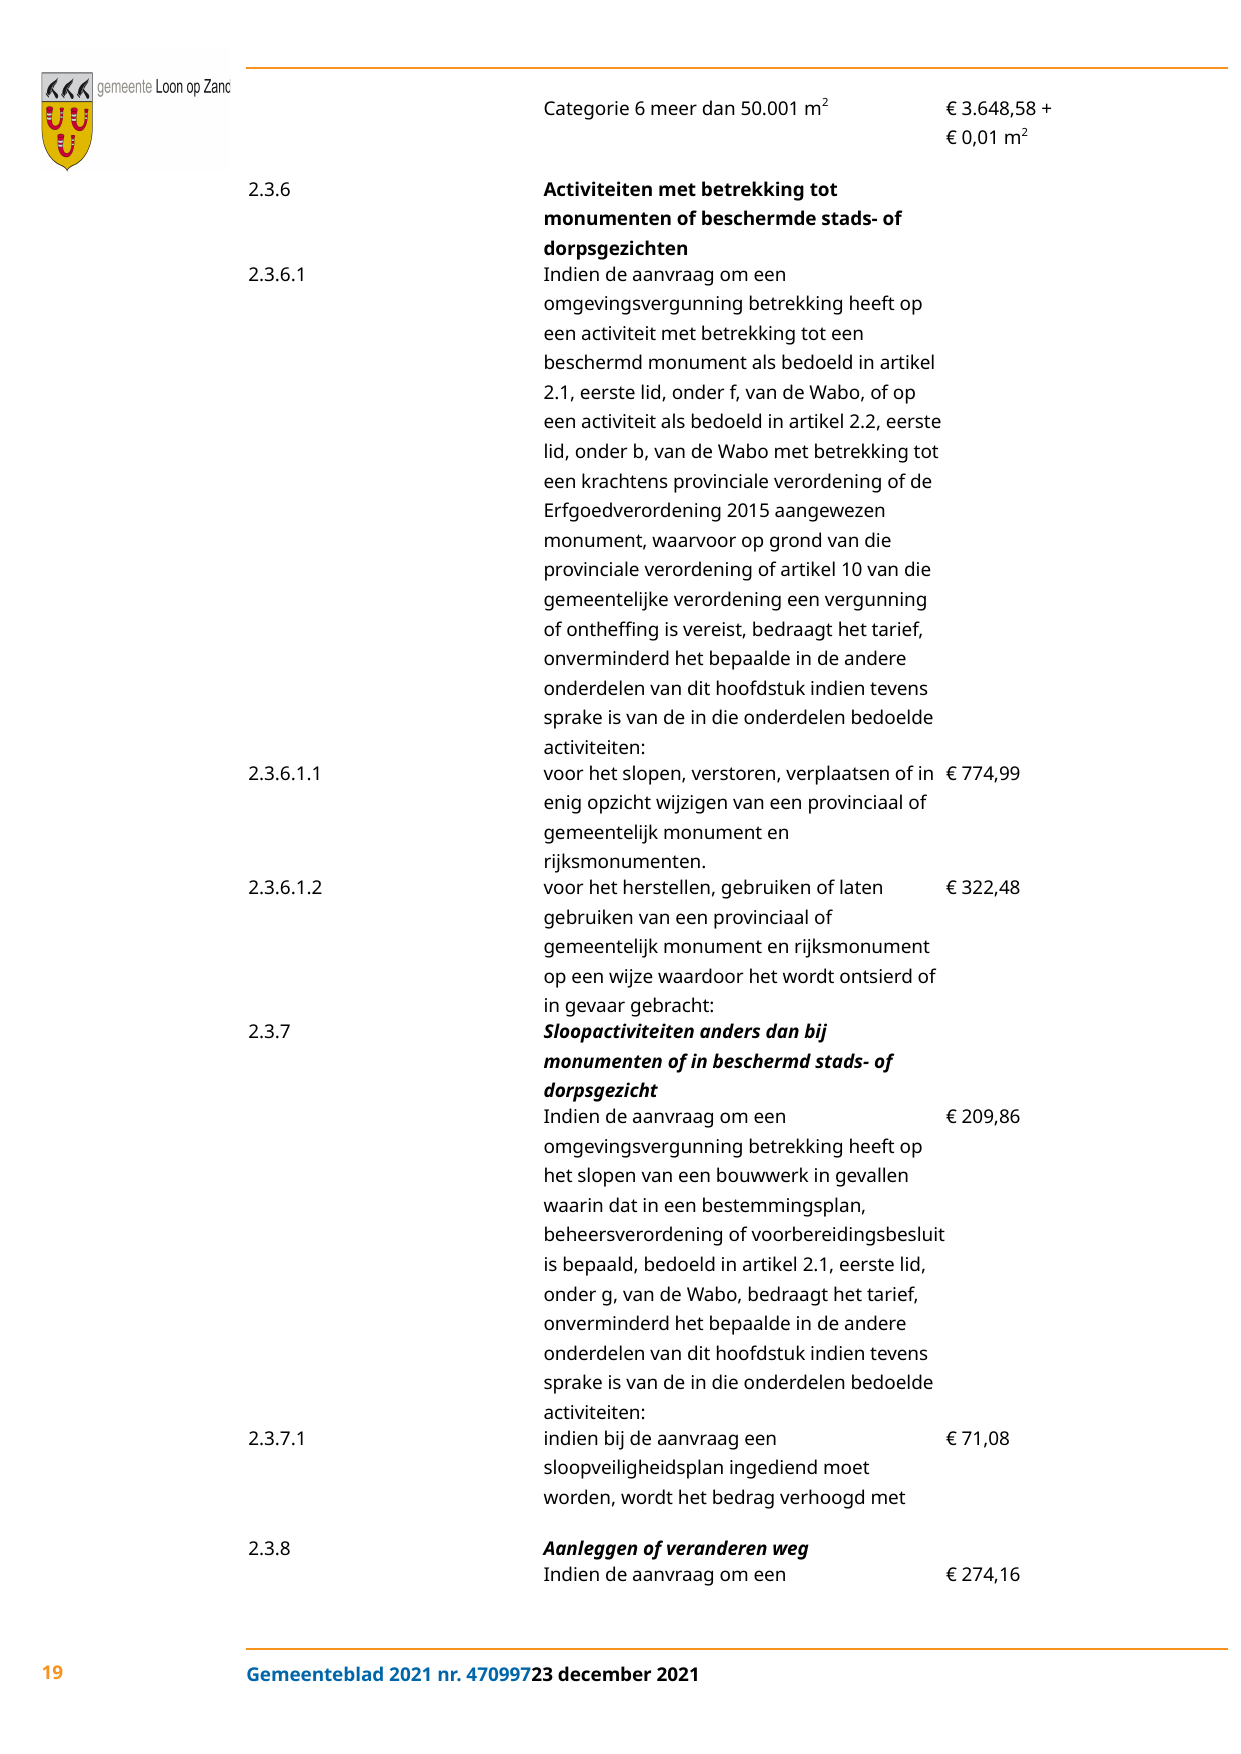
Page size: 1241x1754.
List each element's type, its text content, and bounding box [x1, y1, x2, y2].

table_cell 2.3.6.1.2 [248, 874, 543, 1018]
table_cell 2.3.7.1 [248, 1425, 543, 1510]
table_cell Indien de aanvraag om een omgevingsvergunning betrekking heeft op een activiteit met betrekking tot een beschermd monument als bedoeld in artikel 2.1, eerste lid, onder f, van de Wabo, of op een activiteit als bedoeld in artikel 2.2, eerste lid, onder b, van de Wabo met betrekking tot een krachtens provinciale verordening of de Erfgoedverordening 2015 aangewezen monument, waarvoor op grond van die provinciale verordening of artikel 10 van die gemeentelijke verordening een vergunning of ontheffing is vereist, bedraagt het tarief, onverminderd het bepaalde in de andere onderdelen van dit hoofdstuk indien tevens sprake is van de in die onderdelen bedoelde activiteiten: [543, 261, 946, 760]
table_cell indien bij de aanvraag een sloopveiligheidsplan ingediend moet worden, wordt het bedrag verhoogd met [543, 1425, 946, 1510]
table_cell € 274,16 [946, 1561, 1152, 1587]
table_cell [946, 176, 1152, 261]
table_cell € 71,08 [946, 1425, 1152, 1510]
table_cell [248, 150, 543, 176]
table_cell € 3.648,58 + € 0,01 m2 [946, 95, 1152, 150]
table_cell 2.3.6.1 [248, 261, 543, 760]
table_cell 2.3.6 [248, 176, 543, 261]
table_cell [946, 1018, 1152, 1103]
picture [41, 47, 231, 172]
table_cell [248, 1510, 543, 1535]
table_cell [543, 150, 946, 176]
table_cell [946, 1510, 1152, 1535]
table_cell [248, 95, 543, 150]
table_cell 2.3.7 [248, 1018, 543, 1103]
table_cell [248, 1103, 543, 1425]
table_cell 2.3.8 [248, 1535, 543, 1561]
table_cell [946, 1535, 1152, 1561]
table_cell Categorie 6 meer dan 50.001 m2 [543, 95, 946, 150]
table_cell [946, 150, 1152, 176]
table_cell voor het herstellen, gebruiken of laten gebruiken van een provinciaal of gemeentelijk monument en rijksmonument op een wijze waardoor het wordt ontsierd of in gevaar gebracht: [543, 874, 946, 1018]
table_cell Indien de aanvraag om een omgevingsvergunning betrekking heeft op het slopen van een bouwwerk in gevallen waarin dat in een bestemmingsplan, beheersverordening of voorbereidingsbesluit is bepaald, bedoeld in artikel 2.1, eerste lid, onder g, van de Wabo, bedraagt het tarief, onverminderd het bepaalde in de andere onderdelen van dit hoofdstuk indien tevens sprake is van de in die onderdelen bedoelde activiteiten: [543, 1103, 946, 1425]
table_cell voor het slopen, verstoren, verplaatsen of in enig opzicht wijzigen van een provinciaal of gemeentelijk monument en rijksmonumenten. [543, 760, 946, 874]
table_cell [248, 1561, 543, 1587]
table_cell [946, 261, 1152, 760]
table_cell 2.3.6.1.1 [248, 760, 543, 874]
table_cell € 774,99 [946, 760, 1152, 874]
table_cell Aanleggen of veranderen weg [543, 1535, 946, 1561]
table_cell Sloopactiviteiten anders dan bij monumenten of in beschermd stads- of dorpsgezicht [543, 1018, 946, 1103]
table_cell Activiteiten met betrekking tot monumenten of beschermde stads- of dorpsgezichten [543, 176, 946, 261]
table_cell [543, 1510, 946, 1535]
table_cell Indien de aanvraag om een [543, 1561, 946, 1587]
table_cell € 209,86 [946, 1103, 1152, 1425]
table_cell € 322,48 [946, 874, 1152, 1018]
